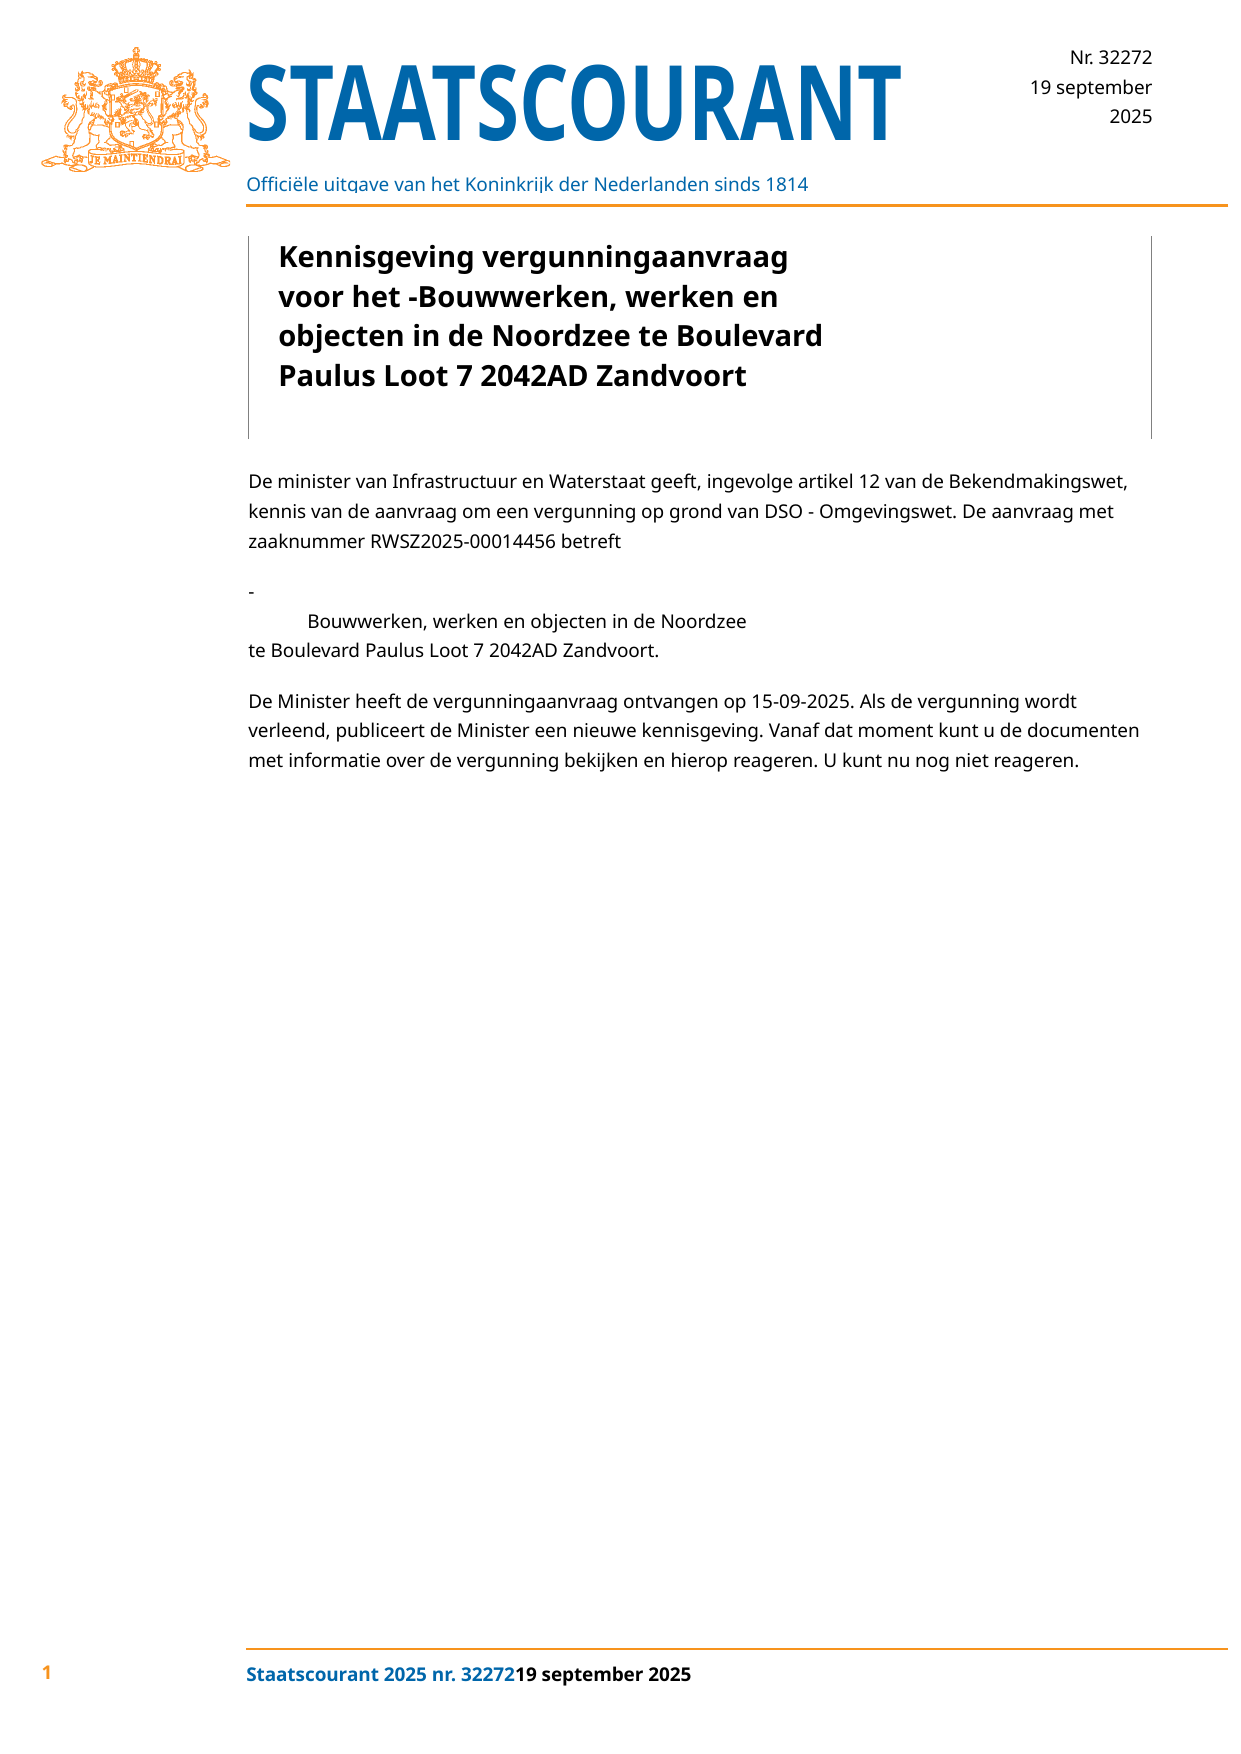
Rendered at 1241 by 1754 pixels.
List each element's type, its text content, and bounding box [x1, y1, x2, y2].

picture [912, 236, 1090, 414]
text te Boulevard Paulus Loot 7 2042AD Zandvoort. [248, 637, 1152, 663]
text De Minister heeft de vergunningaanvraag ontvangen op 15-09-2025. Als de vergunning wordt verleend, publiceert de Minister een nieuwe kennisgeving. Vanaf dat moment kunt u de documenten met informatie over de vergunning bekijken en hierop reageren. U kunt nu nog niet reageren. [248, 688, 1152, 773]
picture [41, 47, 231, 172]
list Bouwwerken, werken en objecten in de Noordzee [248, 608, 1152, 633]
table_header [850, 236, 912, 413]
table_header Kennisgeving vergunningaanvraag voor het -Bouwwerken, werken en objecten in de Noordzee te Boulevard Paulus Loot 7 2042AD Zandvoort [249, 236, 850, 439]
table_header [850, 414, 1151, 439]
text De minister van Infrastructuur en Waterstaat geeft, ingevolge artikel 12 van de Bekendmakingswet, kennis van de aanvraag om een vergunning op grond van DSO - Omgevingswet. De aanvraag met zaaknummer RWSZ2025-00014456 betreft [248, 469, 1152, 553]
table_header [1090, 236, 1151, 413]
